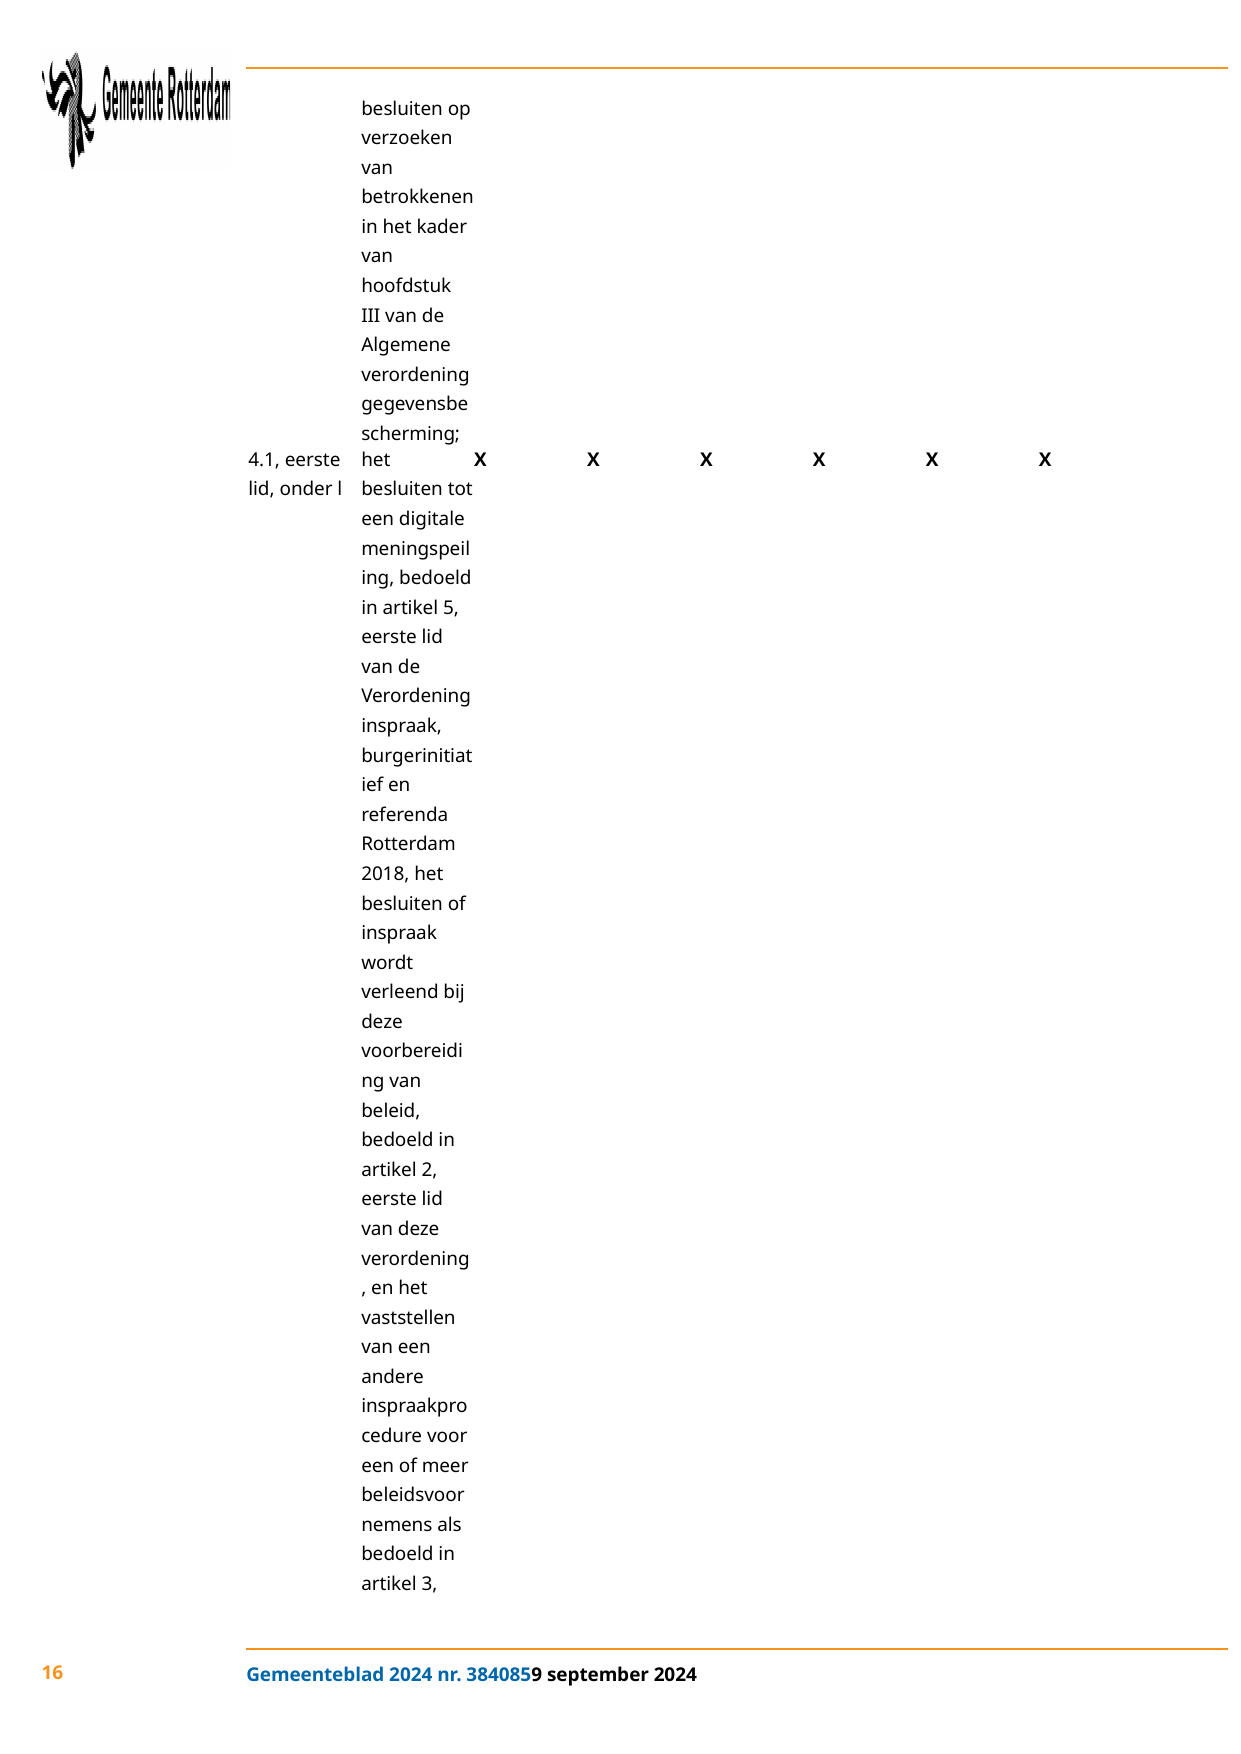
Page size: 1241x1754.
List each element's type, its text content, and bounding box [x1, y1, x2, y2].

table_cell het besluiten tot een digitale meningspeiling, bedoeld in artikel 5, eerste lid van de Verordening inspraak, burgerinitiatief en referenda Rotterdam 2018, het besluiten of inspraak wordt verleend bij deze voorbereiding van beleid, bedoeld in artikel 2, eerste lid van deze verordening, en het vaststellen van een andere inspraakprocedure voor een of meer beleidsvoornemens als bedoeld in artikel 3, [361, 446, 474, 1596]
table_cell X [474, 446, 587, 1596]
table_cell [474, 95, 587, 446]
table_cell X [813, 446, 926, 1596]
table_cell [1039, 95, 1152, 446]
table_cell X [1039, 446, 1152, 1596]
table_cell [248, 95, 361, 446]
table_cell X [587, 446, 700, 1596]
table_cell [700, 95, 813, 446]
table_cell [813, 95, 926, 446]
picture [41, 47, 231, 172]
table_cell besluiten op verzoeken van betrokkenen in het kader van hoofdstuk III van de Algemene verordening gegevensbescherming; [361, 95, 474, 446]
table_cell [926, 95, 1038, 446]
table_cell X [700, 446, 813, 1596]
table_cell [587, 95, 700, 446]
table_cell 4.1, eerste lid, onder l [248, 446, 361, 1596]
table_cell X [926, 446, 1038, 1596]
